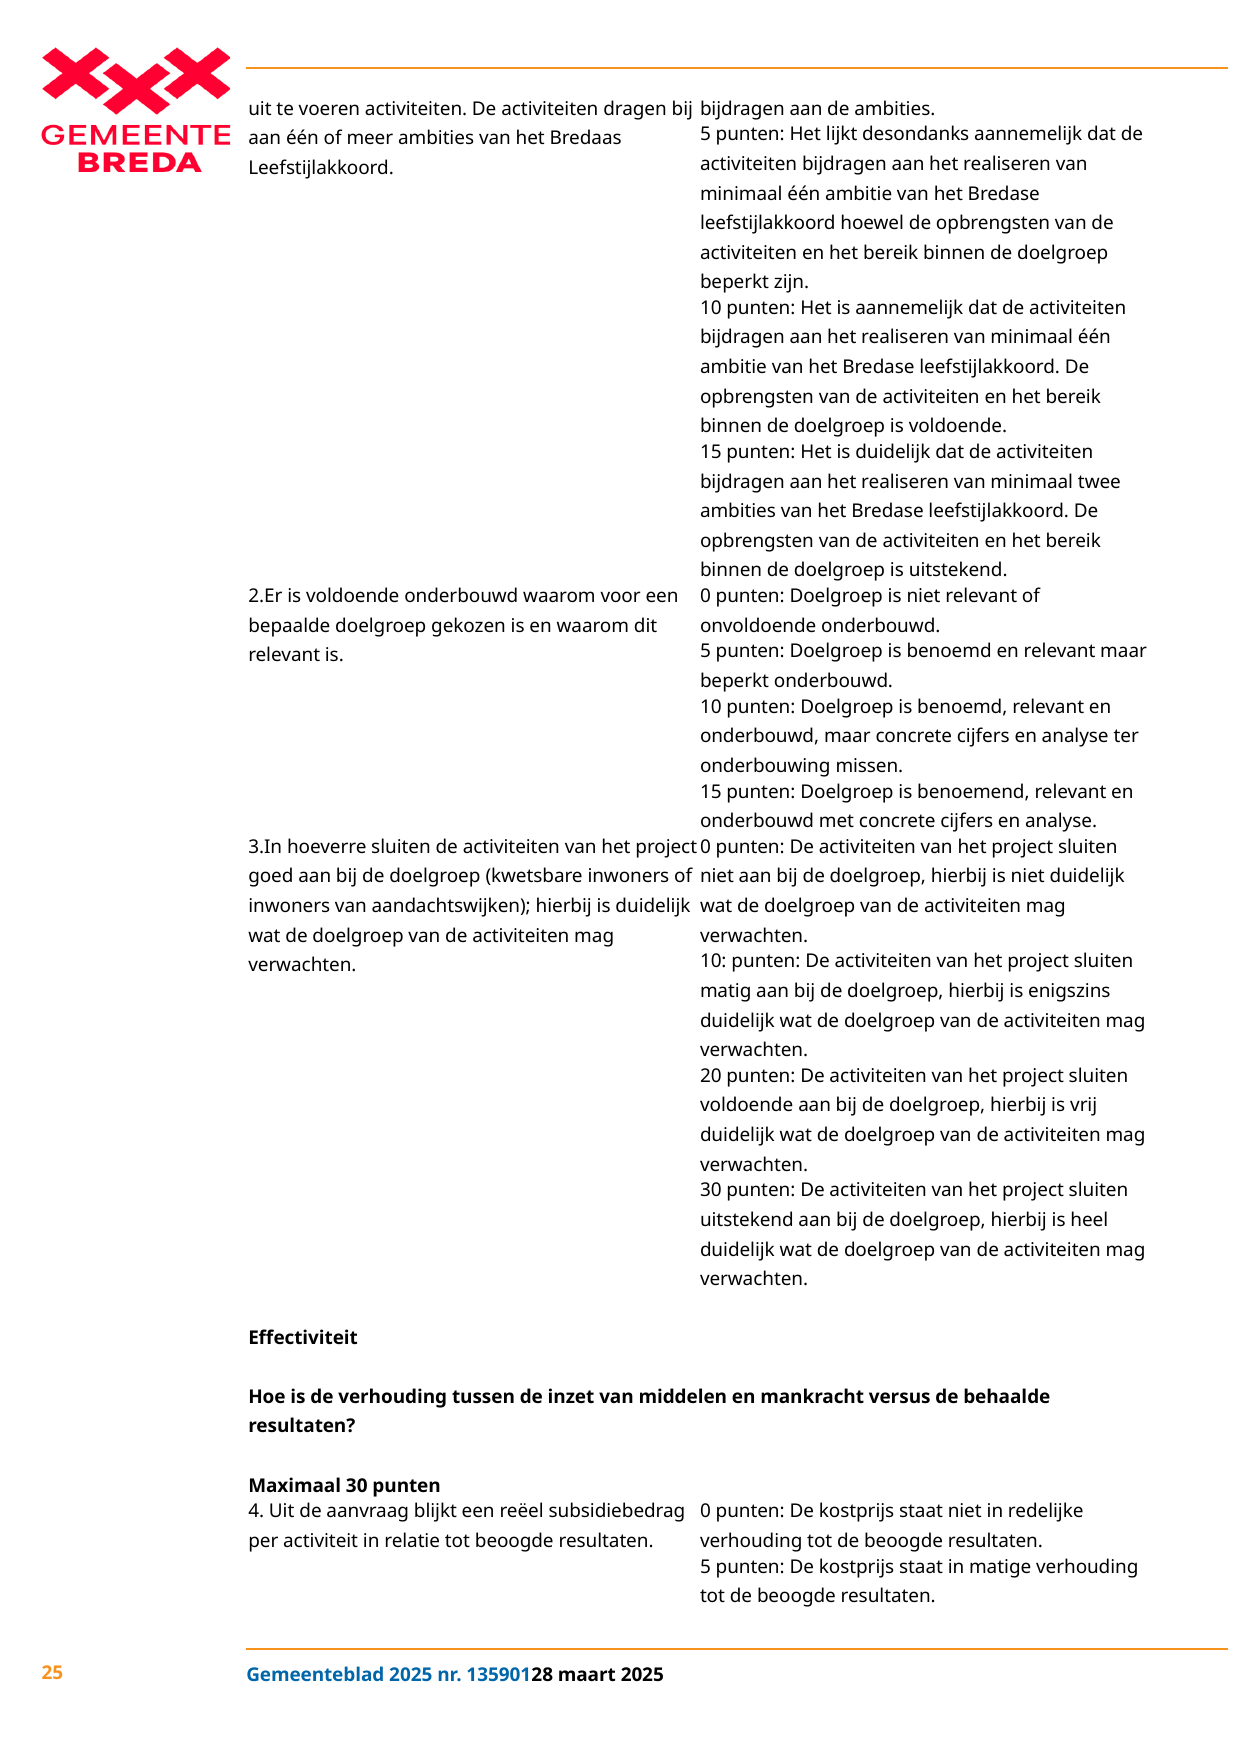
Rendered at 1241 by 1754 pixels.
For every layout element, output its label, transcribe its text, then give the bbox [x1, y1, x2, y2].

table_cell 10 punten: Het is aannemelijk dat de activiteiten bijdragen aan het realiseren van minimaal één ambitie van het Bredase leefstijlakkoord. De opbrengsten van de activiteiten en het bereik binnen de doelgroep is voldoende. [700, 294, 1152, 438]
table_cell bijdragen aan de ambities. [700, 95, 1152, 121]
table_cell 10: punten: De activiteiten van het project sluiten matig aan bij de doelgroep, hierbij is enigszins duidelijk wat de doelgroep van de activiteiten mag verwachten. [700, 948, 1152, 1062]
picture [41, 47, 231, 172]
table_cell 5 punten: De kostprijs staat in matige verhouding tot de beoogde resultaten. [700, 1553, 1152, 1608]
table_cell 15 punten: Het is duidelijk dat de activiteiten bijdragen aan het realiseren van minimaal twee ambities van het Bredase leefstijlakkoord. De opbrengsten van de activiteiten en het bereik binnen de doelgroep is uitstekend. [700, 438, 1152, 582]
table_cell 2.Er is voldoende onderbouwd waarom voor een bepaalde doelgroep gekozen is en waarom dit relevant is. [248, 582, 700, 833]
table_cell 4. Uit de aanvraag blijkt een reëel subsidiebedrag per activiteit in relatie tot beoogde resultaten. [248, 1498, 700, 1608]
table_cell 0 punten: Doelgroep is niet relevant of onvoldoende onderbouwd. [700, 582, 1152, 638]
table_header Effectiviteit Hoe is de verhouding tussen de inzet van middelen en mankracht versus de behaalde resultaten? Maximaal 30 punten [248, 1324, 1152, 1498]
table_cell 0 punten: De activiteiten van het project sluiten niet aan bij de doelgroep, hierbij is niet duidelijk wat de doelgroep van de activiteiten mag verwachten. [700, 833, 1152, 948]
table_cell 3.In hoeverre sluiten de activiteiten van het project goed aan bij de doelgroep (kwetsbare inwoners of inwoners van aandachtswijken); hierbij is duidelijk wat de doelgroep van de activiteiten mag verwachten. [248, 833, 700, 1291]
table_cell 0 punten: De kostprijs staat niet in redelijke verhouding tot de beoogde resultaten. [700, 1498, 1152, 1553]
table_cell 5 punten: Het lijkt desondanks aannemelijk dat de activiteiten bijdragen aan het realiseren van minimaal één ambitie van het Bredase leefstijlakkoord hoewel de opbrengsten van de activiteiten en het bereik binnen de doelgroep beperkt zijn. [700, 121, 1152, 294]
table_cell 15 punten: Doelgroep is benoemend, relevant en onderbouwd met concrete cijfers en analyse. [700, 778, 1152, 833]
table_cell 10 punten: Doelgroep is benoemd, relevant en onderbouwd, maar concrete cijfers en analyse ter onderbouwing missen. [700, 693, 1152, 778]
table_cell 5 punten: Doelgroep is benoemd en relevant maar beperkt onderbouwd. [700, 638, 1152, 693]
table_cell 20 punten: De activiteiten van het project sluiten voldoende aan bij de doelgroep, hierbij is vrij duidelijk wat de doelgroep van de activiteiten mag verwachten. [700, 1062, 1152, 1177]
table_cell 30 punten: De activiteiten van het project sluiten uitstekend aan bij de doelgroep, hierbij is heel duidelijk wat de doelgroep van de activiteiten mag verwachten. [700, 1177, 1152, 1291]
table_cell uit te voeren activiteiten. De activiteiten dragen bij aan één of meer ambities van het Bredaas Leefstijlakkoord. [248, 95, 700, 582]
